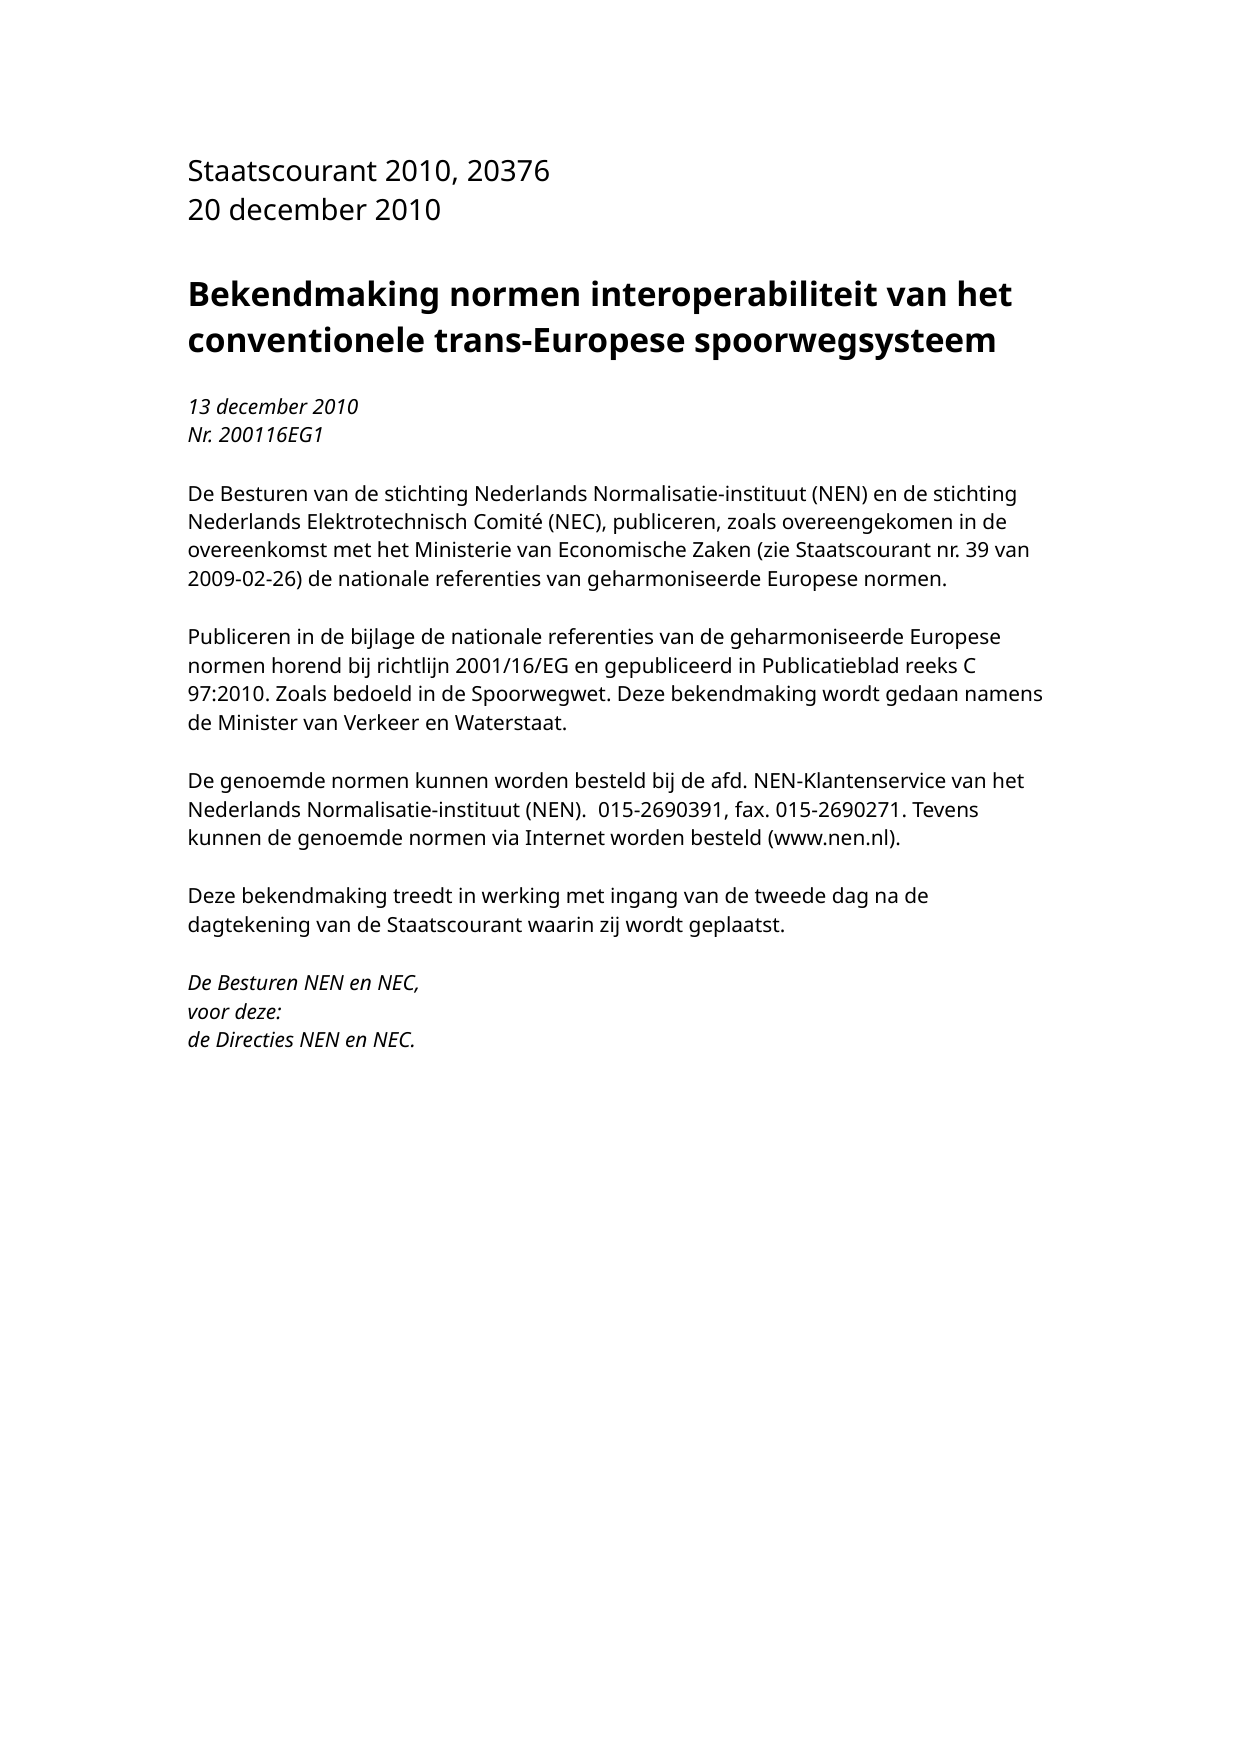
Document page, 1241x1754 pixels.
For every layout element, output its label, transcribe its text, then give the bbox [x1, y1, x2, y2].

text De Besturen van de stichting Nederlands Normalisatie-instituut (NEN) en de stichting Nederlands Elektrotechnisch Comité (NEC), publiceren, zoals overeengekomen in de overeenkomst met het Ministerie van Economische Zaken (zie Staatscourant nr. 39 van 2009-02-26) de nationale referenties van geharmoniseerde Europese normen. [187, 479, 1053, 592]
subtitle Bekendmaking normen interoperabiliteit van het conventionele trans-Europese spoorwegsysteem [187, 271, 1053, 362]
text Staatscourant 2010, 20376 [187, 150, 1053, 190]
text 20 december 2010 [187, 190, 1053, 229]
text Publiceren in de bijlage de nationale referenties van de geharmoniseerde Europese normen horend bij richtlijn 2001/16/EG en gepubliceerd in Publicatieblad reeks C 97:2010. Zoals bedoeld in de Spoorwegwet. Deze bekendmaking wordt gedaan namens de Minister van Verkeer en Waterstaat. [187, 622, 1053, 736]
text 13 december 2010 [187, 392, 1053, 420]
text de Directies NEN en NEC. [187, 1025, 1053, 1054]
text De Besturen NEN en NEC, [187, 968, 1053, 997]
text Deze bekendmaking treedt in werking met ingang van de tweede dag na de dagtekening van de Staatscourant waarin zij wordt geplaatst. [187, 882, 1053, 938]
text De genoemde normen kunnen worden besteld bij de afd. NEN-Klantenservice van het Nederlands Normalisatie-instituut (NEN). 015-2690391, fax. 015-2690271. Tevens kunnen de genoemde normen via Internet worden besteld (www.nen.nl). [187, 766, 1053, 852]
text Nr. 200116EG1 [187, 420, 1053, 449]
text voor deze: [187, 997, 1053, 1025]
